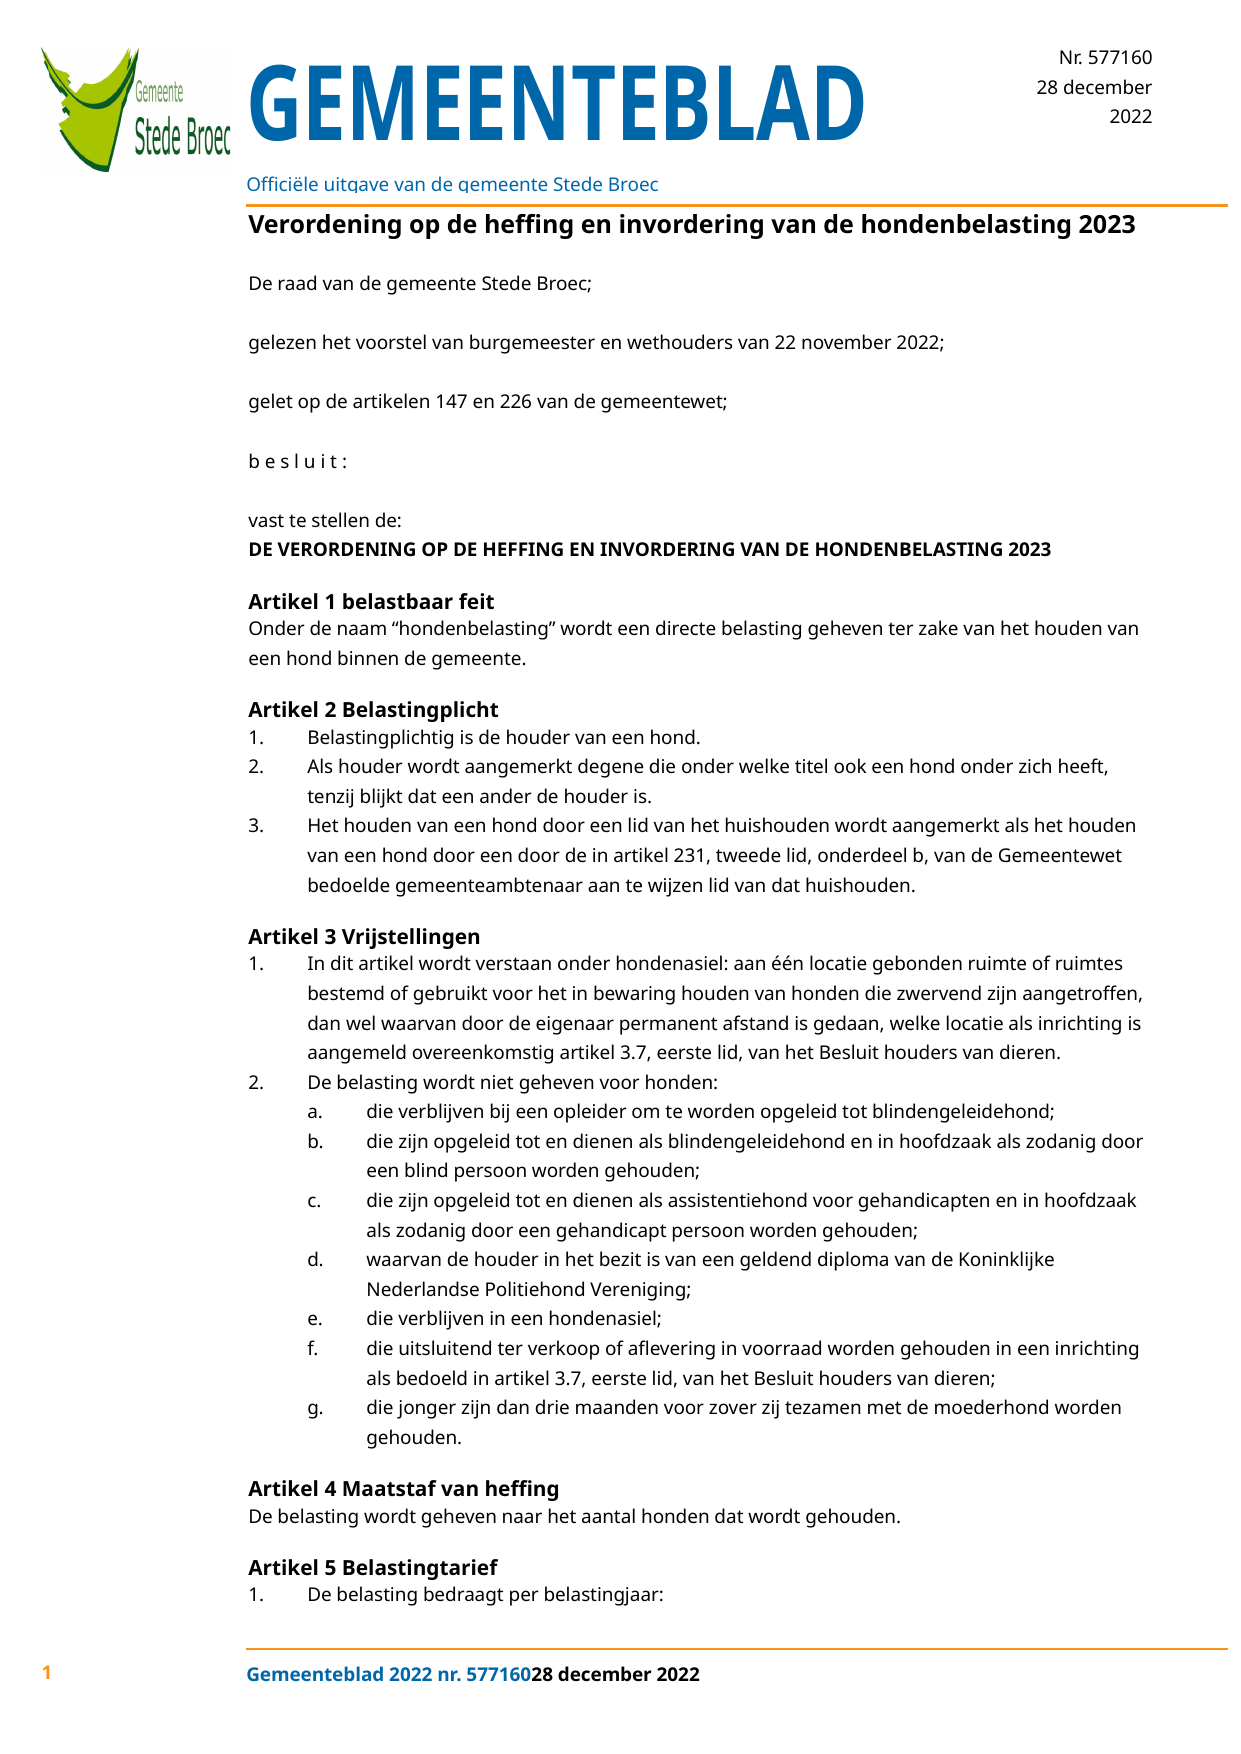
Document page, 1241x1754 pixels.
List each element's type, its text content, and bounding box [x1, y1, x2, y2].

list die verblijven bij een opleider om te worden opgeleid tot blindengeleidehond; [307, 1098, 1152, 1124]
list Als houder wordt aangemerkt degene die onder welke titel ook een hond onder zich heeft, tenzij blijkt dat een ander de houder is. [248, 753, 1152, 809]
text DE VERORDENING OP DE HEFFING EN INVORDERING VAN DE HONDENBELASTING 2023 [248, 537, 1152, 562]
list waarvan de houder in het bezit is van een geldend diploma van de Koninklijke Nederlandse Politiehond Vereniging; [307, 1246, 1152, 1302]
list die zijn opgeleid tot en dienen als assistentiehond voor gehandicapten en in hoofdzaak als zodanig door een gehandicapt persoon worden gehouden; [307, 1187, 1152, 1243]
text Artikel 3 Vrijstellingen [248, 922, 1152, 951]
text Artikel 5 Belastingtarief [248, 1553, 1152, 1582]
text Onder de naam “hondenbelasting” wordt een directe belasting geheven ter zake van het houden van een hond binnen de gemeente. [248, 615, 1152, 671]
list die verblijven in een hondenasiel; [307, 1306, 1152, 1331]
text gelezen het voorstel van burgemeester en wethouders van 22 november 2022; [248, 329, 1152, 355]
text Artikel 4 Maatstaf van heffing [248, 1474, 1152, 1503]
list die jonger zijn dan drie maanden voor zover zij tezamen met de moederhond worden gehouden. [307, 1394, 1152, 1450]
list die uitsluitend ter verkoop of aflevering in voorraad worden gehouden in een inrichting als bedoeld in artikel 3.7, eerste lid, van het Besluit houders van dieren; [307, 1335, 1152, 1391]
list De belasting bedraagt per belastingjaar: [248, 1582, 1152, 1607]
text De belasting wordt geheven naar het aantal honden dat wordt gehouden. [248, 1503, 1152, 1528]
text gelet op de artikelen 147 en 226 van de gemeentewet; [248, 389, 1152, 414]
list Belastingplichtig is de houder van een hond. [248, 724, 1152, 749]
text b e s l u i t : [248, 448, 1152, 473]
list De belasting wordt niet geheven voor honden: [248, 1069, 1152, 1095]
text Verordening op de heffing en invordering van de hondenbelasting 2023 [248, 207, 1152, 241]
list In dit artikel wordt verstaan onder hondenasiel: aan één locatie gebonden ruimte of ruimtes bestemd of gebruikt voor het in bewaring houden van honden die zwervend zijn aangetroffen, dan wel waarvan door de eigenaar permanent afstand is gedaan, welke locatie als inrichting is aangemeld overeenkomstig artikel 3.7, eerste lid, van het Besluit houders van dieren. [248, 951, 1152, 1065]
list die zijn opgeleid tot en dienen als blindengeleidehond en in hoofdzaak als zodanig door een blind persoon worden gehouden; [307, 1128, 1152, 1183]
list Het houden van een hond door een lid van het huishouden wordt aangemerkt als het houden van een hond door een door de in artikel 231, tweede lid, onderdeel b, van de Gemeentewet bedoelde gemeenteambtenaar aan te wijzen lid van dat huishouden. [248, 813, 1152, 897]
text Artikel 2 Belastingplicht [248, 695, 1152, 724]
text vast te stellen de: [248, 507, 1152, 533]
text De raad van de gemeente Stede Broec; [248, 270, 1152, 296]
text Artikel 1 belastbaar feit [248, 587, 1152, 615]
picture [41, 47, 231, 172]
